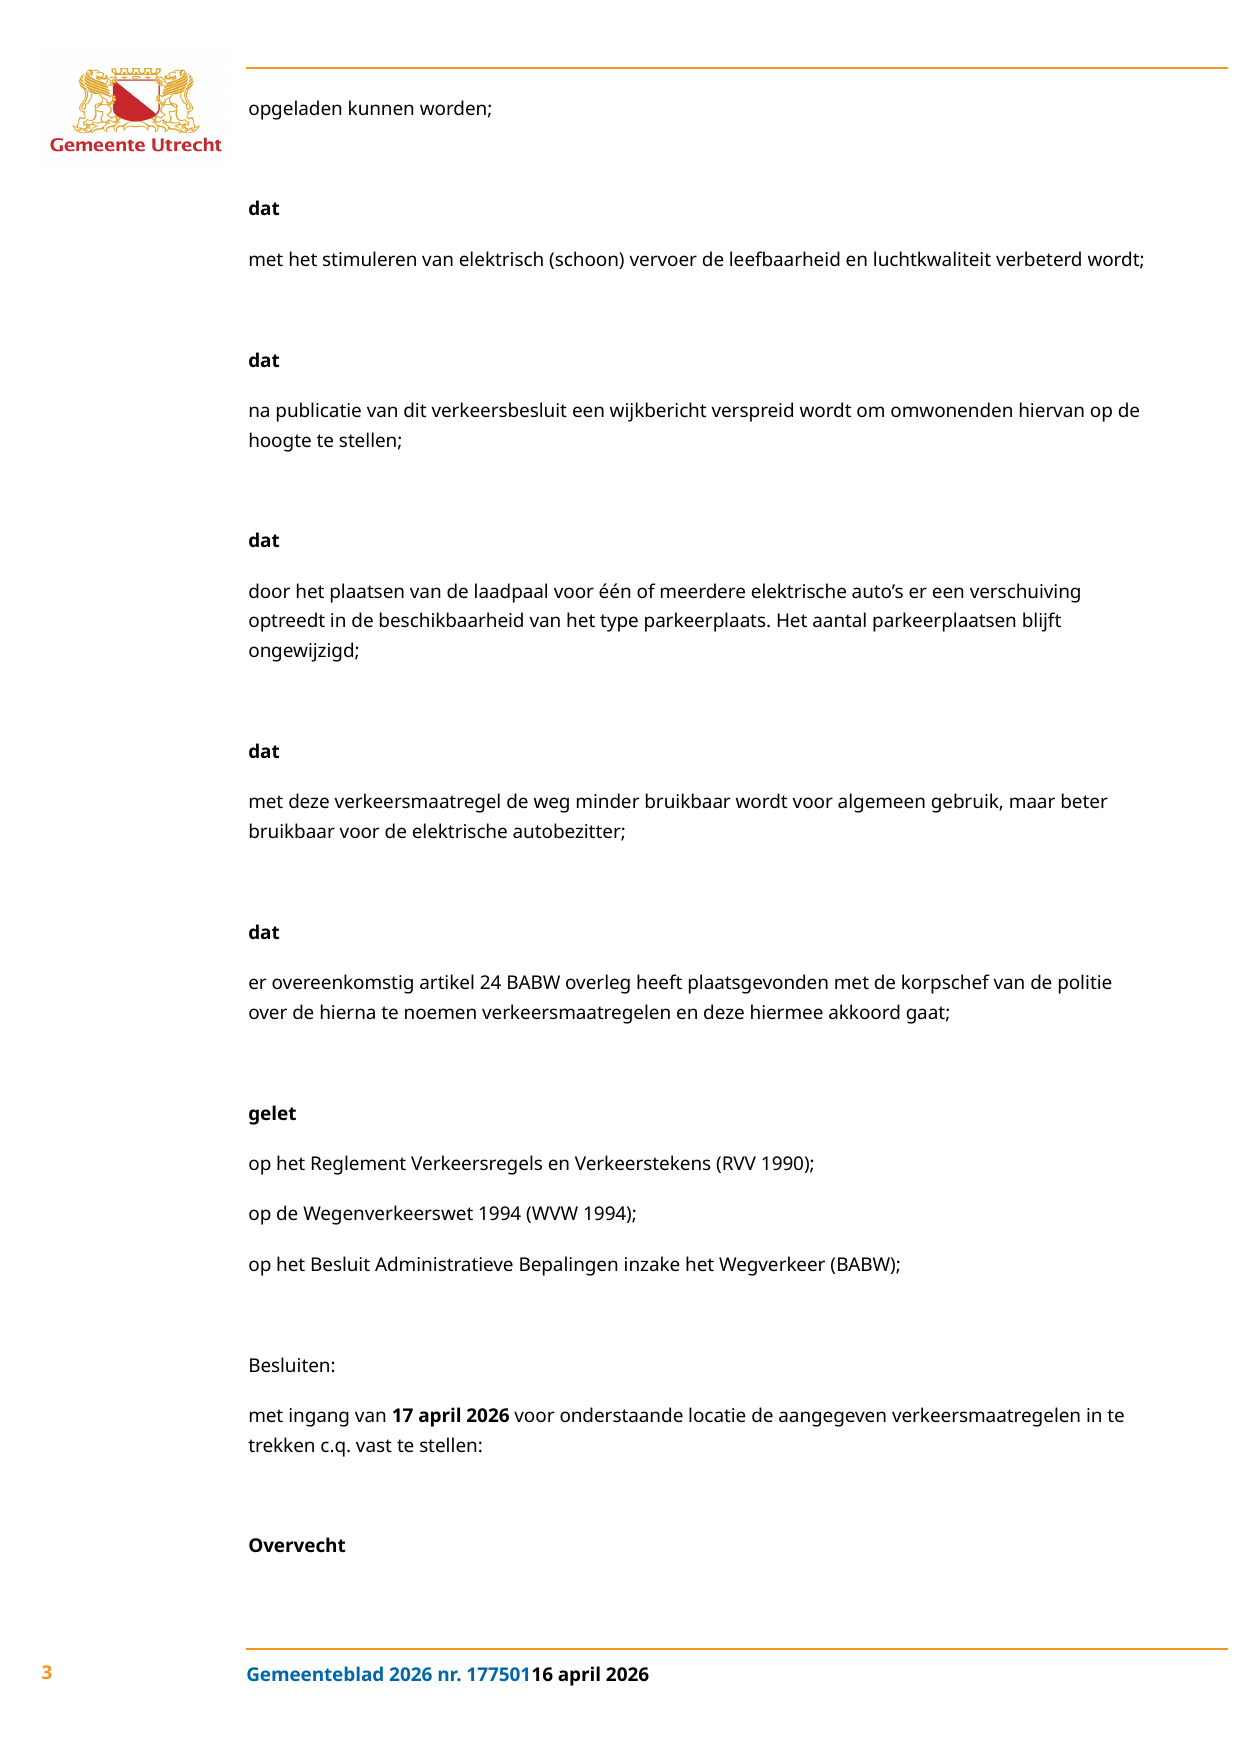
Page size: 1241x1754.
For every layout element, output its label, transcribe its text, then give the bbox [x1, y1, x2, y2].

text met deze verkeersmaatregel de weg minder bruikbaar wordt voor algemeen gebruik, maar beter bruikbaar voor de elektrische autobezitter; [248, 788, 1152, 844]
text dat [248, 738, 1152, 764]
text opgeladen kunnen worden; [248, 95, 1152, 121]
text na publicatie van dit verkeersbesluit een wijkbericht verspreid wordt om omwonenden hiervan op de hoogte te stellen; [248, 397, 1152, 453]
text dat [248, 528, 1152, 553]
text dat [248, 347, 1152, 373]
text dat [248, 196, 1152, 221]
text op het Reglement Verkeersregels en Verkeerstekens (RVV 1990); [248, 1150, 1152, 1176]
text door het plaatsen van de laadpaal voor één of meerdere elektrische auto’s er een verschuiving optreedt in de beschikbaarheid van het type parkeerplaats. Het aantal parkeerplaatsen blijft ongewijzigd; [248, 578, 1152, 663]
text er overeenkomstig artikel 24 BABW overleg heeft plaatsgevonden met de korpschef van de politie over de hierna te noemen verkeersmaatregelen en deze hiermee akkoord gaat; [248, 969, 1152, 1025]
text op het Besluit Administratieve Bepalingen inzake het Wegverkeer (BABW); [248, 1251, 1152, 1277]
text Overvecht [248, 1533, 1152, 1558]
text gelet [248, 1100, 1152, 1126]
text dat [248, 919, 1152, 945]
picture [41, 47, 231, 172]
text Besluiten: [248, 1352, 1152, 1378]
text met het stimuleren van elektrisch (schoon) vervoer de leefbaarheid en luchtkwaliteit verbeterd wordt; [248, 246, 1152, 272]
text met ingang van 17 april 2026 voor onderstaande locatie de aangegeven verkeersmaatregelen in te trekken c.q. vast te stellen: [248, 1402, 1152, 1458]
text op de Wegenverkeerswet 1994 (WVW 1994); [248, 1201, 1152, 1226]
